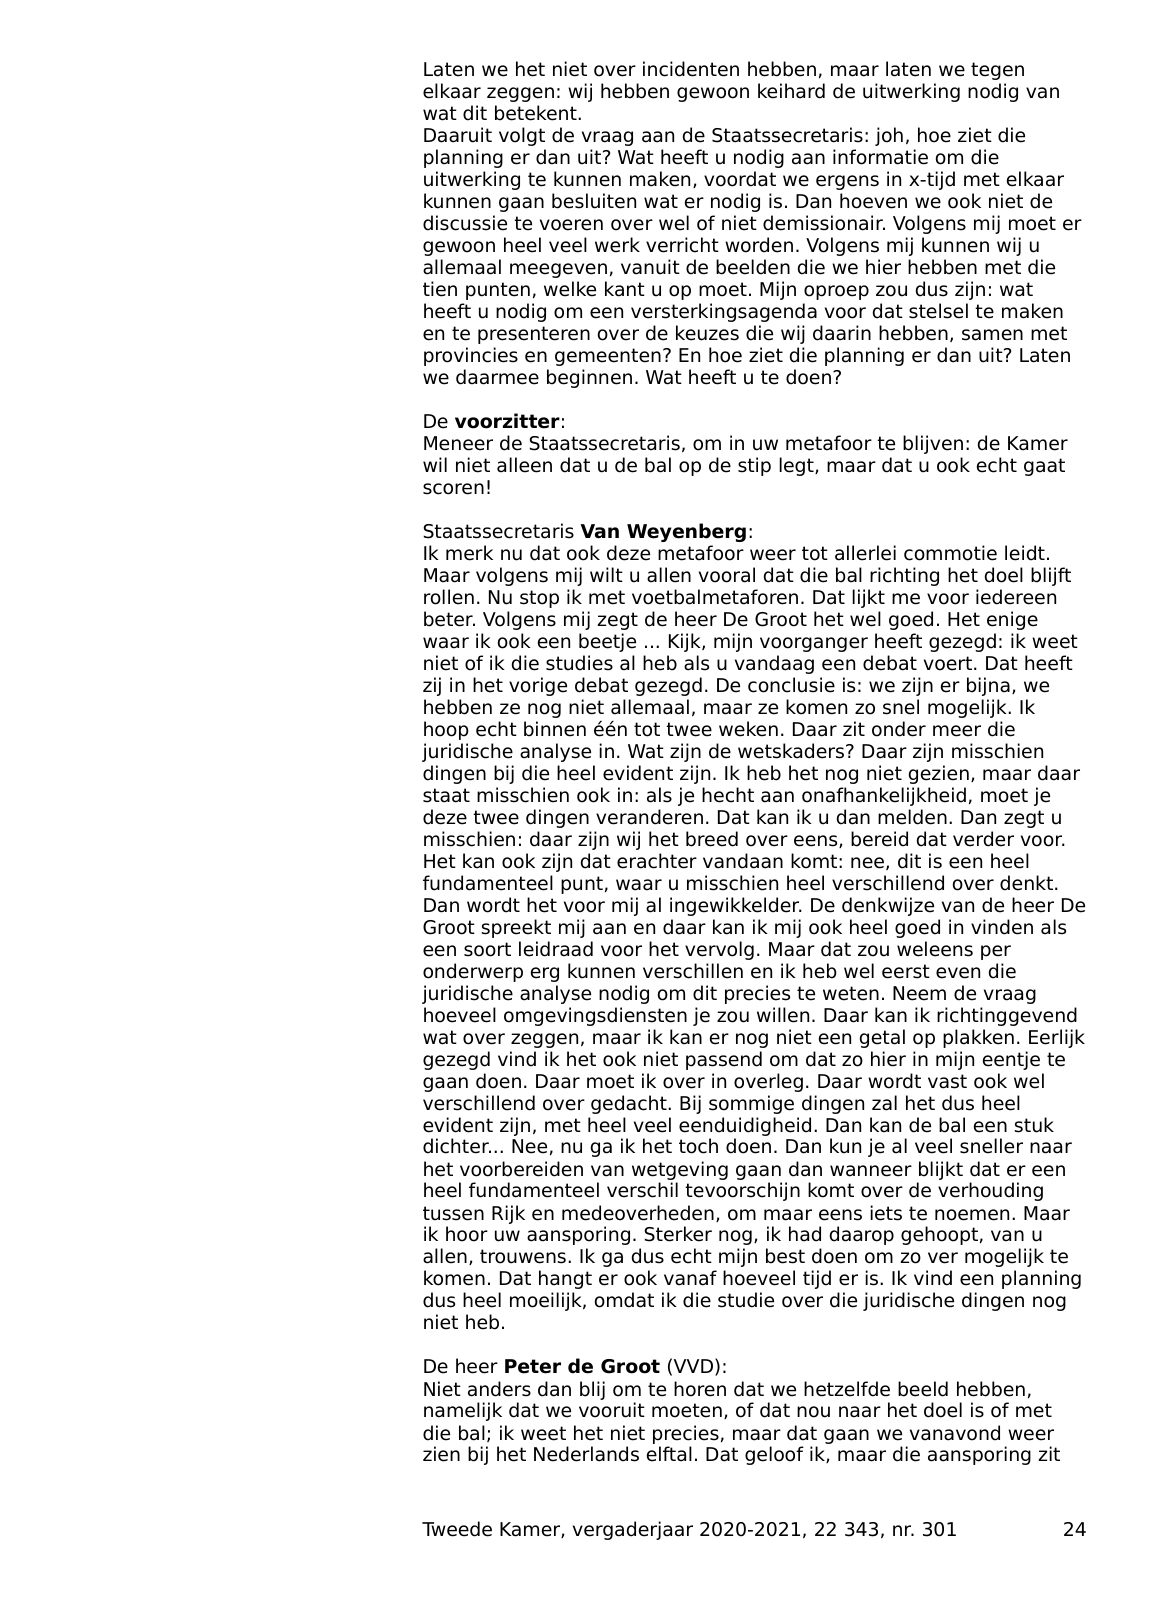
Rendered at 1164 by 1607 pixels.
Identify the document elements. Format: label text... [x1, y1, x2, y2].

text Niet anders dan blij om te horen dat we hetzelfde beeld hebben, namelijk dat we vooruit moeten, of dat nou naar het doel is of met die bal; ik weet het niet precies, maar dat gaan we vanavond weer zien bij het Nederlands elftal. Dat geloof ik, maar die aansporing zit [422, 1378, 1087, 1466]
text Laten we het niet over incidenten hebben, maar laten we tegen elkaar zeggen: wij hebben gewoon keihard de uitwerking nodig van wat dit betekent. [422, 59, 1087, 125]
text Staatssecretaris Van Weyenberg: [422, 521, 1087, 543]
text Daaruit volgt de vraag aan de Staatssecretaris: joh, hoe ziet die planning er dan uit? Wat heeft u nodig aan informatie om die uitwerking te kunnen maken, voordat we ergens in x-tijd met elkaar kunnen gaan besluiten wat er nodig is. Dan hoeven we ook niet de discussie te voeren over wel of niet demissionair. Volgens mij moet er gewoon heel veel werk verricht worden. Volgens mij kunnen wij u allemaal meegeven, vanuit de beelden die we hier hebben met die tien punten, welke kant u op moet. Mijn oproep zou dus zijn: wat heeft u nodig om een versterkingsagenda voor dat stelsel te maken en te presenteren over de keuzes die wij daarin hebben, samen met provincies en gemeenten? En hoe ziet die planning er dan uit? Laten we daarmee beginnen. Wat heeft u te doen? [422, 125, 1087, 389]
text Meneer de Staatssecretaris, om in uw metafoor te blijven: de Kamer wil niet alleen dat u de bal op de stip legt, maar dat u ook echt gaat scoren! [422, 433, 1087, 499]
text Ik merk nu dat ook deze metafoor weer tot allerlei commotie leidt. Maar volgens mij wilt u allen vooral dat die bal richting het doel blijft rollen. Nu stop ik met voetbalmetaforen. Dat lijkt me voor iedereen beter. Volgens mij zegt de heer De Groot het wel goed. Het enige waar ik ook een beetje ... Kijk, mijn voorganger heeft gezegd: ik weet niet of ik die studies al heb als u vandaag een debat voert. Dat heeft zij in het vorige debat gezegd. De conclusie is: we zijn er bijna, we hebben ze nog niet allemaal, maar ze komen zo snel mogelijk. Ik hoop echt binnen één tot twee weken. Daar zit onder meer die juridische analyse in. Wat zijn de wetskaders? Daar zijn misschien dingen bij die heel evident zijn. Ik heb het nog niet gezien, maar daar staat misschien ook in: als je hecht aan onafhankelijkheid, moet je deze twee dingen veranderen. Dat kan ik u dan melden. Dan zegt u misschien: daar zijn wij het breed over eens, bereid dat verder voor. Het kan ook zijn dat erachter vandaan komt: nee, dit is een heel fundamenteel punt, waar u misschien heel verschillend over denkt. Dan wordt het voor mij al ingewikkelder. De denkwijze van de heer De Groot spreekt mij aan en daar kan ik mij ook heel goed in vinden als een soort leidraad voor het vervolg. Maar dat zou weleens per onderwerp erg kunnen verschillen en ik heb wel eerst even die juridische analyse nodig om dit precies te weten. Neem de vraag hoeveel omgevingsdiensten je zou willen. Daar kan ik richtinggevend wat over zeggen, maar ik kan er nog niet een getal op plakken. Eerlijk gezegd vind ik het ook niet passend om dat zo hier in mijn eentje te gaan doen. Daar moet ik over in overleg. Daar wordt vast ook wel verschillend over gedacht. Bij sommige dingen zal het dus heel evident zijn, met heel veel eenduidigheid. Dan kan de bal een stuk dichter... Nee, nu ga ik het toch doen. Dan kun je al veel sneller naar het voorbereiden van wetgeving gaan dan wanneer blijkt dat er een heel fundamenteel verschil tevoorschijn komt over de verhouding tussen Rijk en medeoverheden, om maar eens iets te noemen. Maar ik hoor uw aansporing. Sterker nog, ik had daarop gehoopt, van u allen, trouwens. Ik ga dus echt mijn best doen om zo ver mogelijk te komen. Dat hangt er ook vanaf hoeveel tijd er is. Ik vind een planning dus heel moeilijk, omdat ik die studie over die juridische dingen nog niet heb. [422, 543, 1087, 1334]
text De voorzitter: [422, 411, 1087, 433]
text De heer Peter de Groot (VVD): [422, 1356, 1087, 1378]
